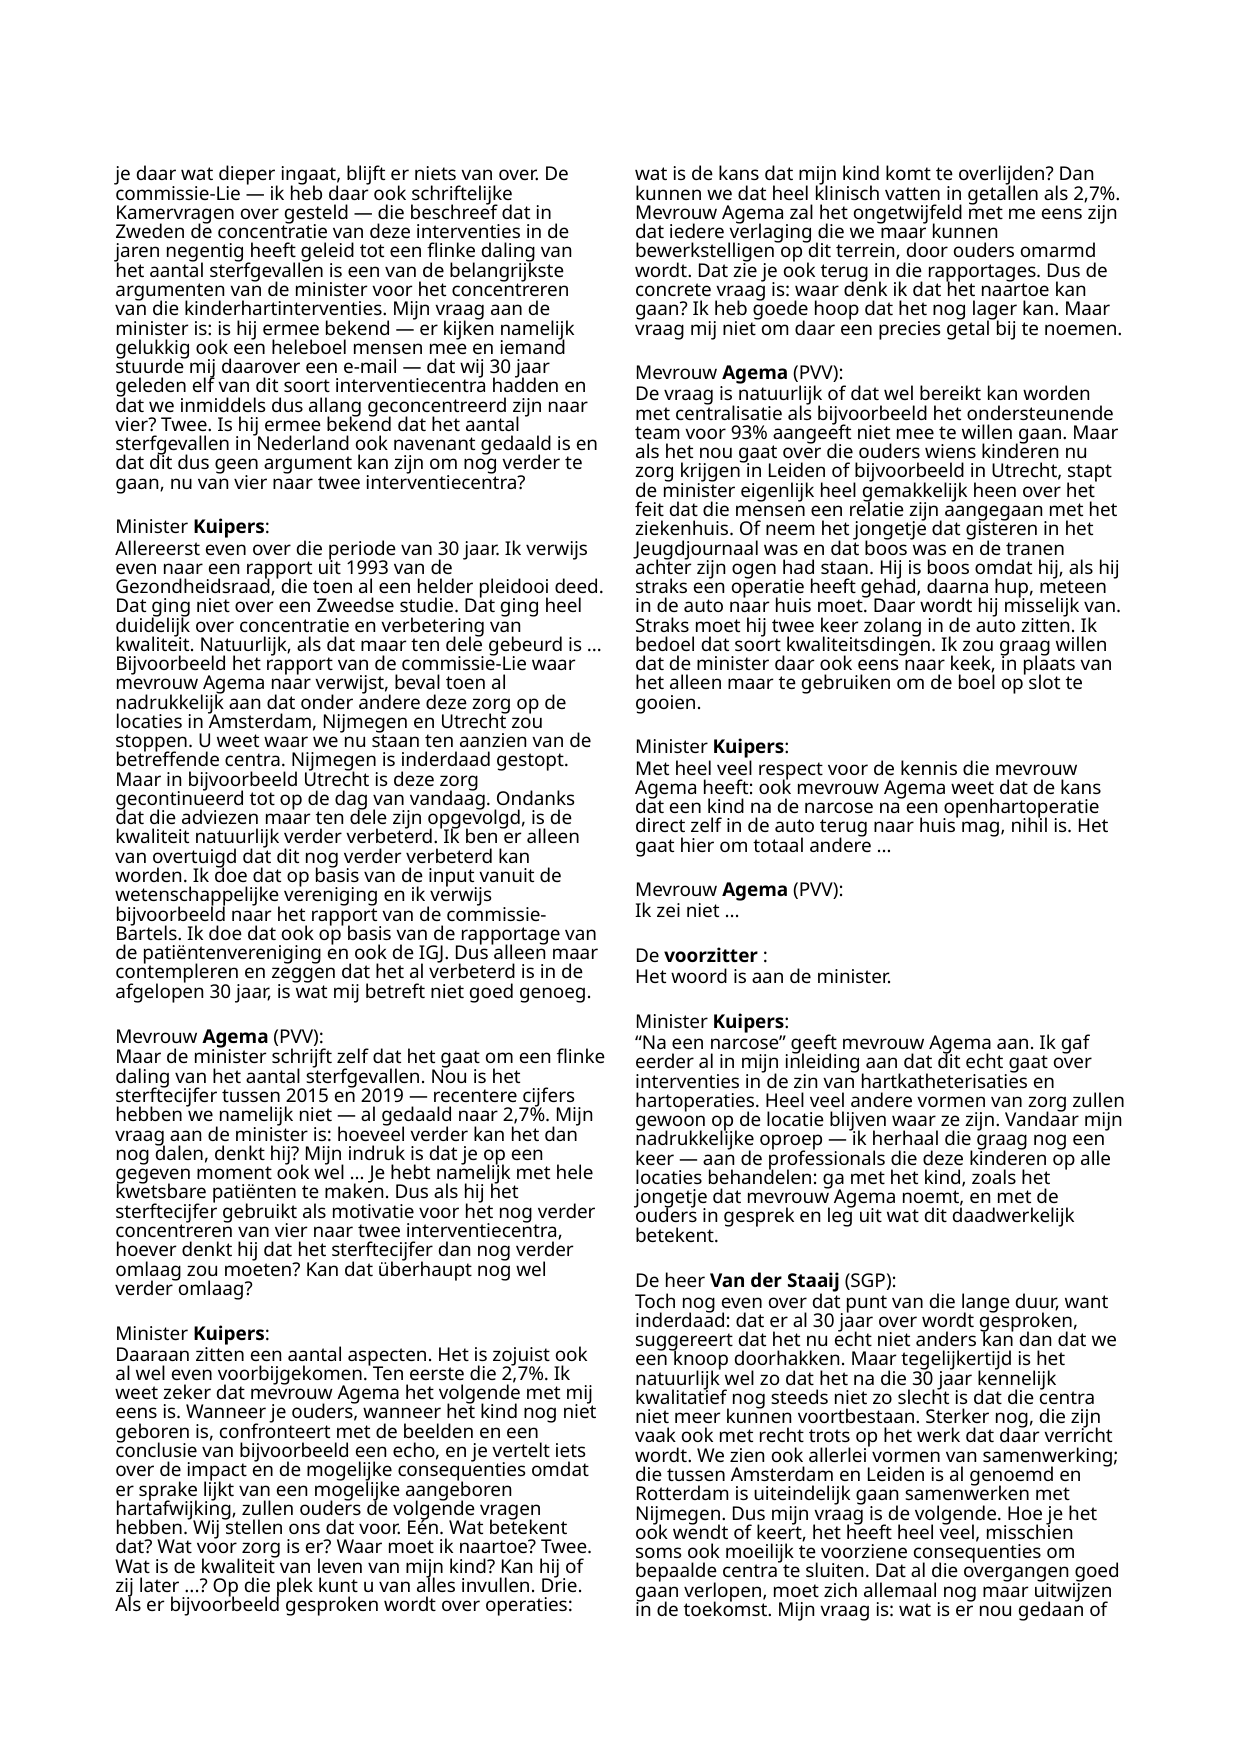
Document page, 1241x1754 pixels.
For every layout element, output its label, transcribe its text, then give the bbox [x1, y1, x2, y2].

text Minister Kuipers: [635, 1008, 1125, 1034]
text Mevrouw Agema (PVV): [635, 877, 1125, 902]
text “Na een narcose” geeft mevrouw Agema aan. Ik gaf eerder al in mijn inleiding aan dat dit echt gaat over interventies in de zin van hartkatheterisaties en hartoperaties. Heel veel andere vormen van zorg zullen gewoon op de locatie blijven waar ze zijn. Vandaar mijn nadrukkelijke oproep — ik herhaal die graag nog een keer — aan de professionals die deze kinderen op alle locaties behandelen: ga met het kind, zoals het jongetje dat mevrouw Agema noemt, en met de ouders in gesprek en leg uit wat dit daadwerkelijk betekent. [635, 1034, 1125, 1246]
text Daaraan zitten een aantal aspecten. Het is zojuist ook al wel even voorbijgekomen. Ten eerste die 2,7%. Ik weet zeker dat mevrouw Agema het volgende met mij eens is. Wanneer je ouders, wanneer het kind nog niet geboren is, confronteert met de beelden en een conclusie van bijvoorbeeld een echo, en je vertelt iets over de impact en de mogelijke consequenties omdat er sprake lijkt van een mogelijke aangeboren hartafwijking, zullen ouders de volgende vragen hebben. Wij stellen ons dat voor. Eén. Wat betekent dat? Wat voor zorg is er? Waar moet ik naartoe? Twee. Wat is de kwaliteit van leven van mijn kind? Kan hij of zij later ...? Op die plek kunt u van alles invullen. Drie. Als er bijvoorbeeld gesproken wordt over operaties: [115, 1346, 605, 1615]
text Toch nog even over dat punt van die lange duur, want inderdaad: dat er al 30 jaar over wordt gesproken, suggereert dat het nu echt niet anders kan dan dat we een knoop doorhakken. Maar tegelijkertijd is het natuurlijk wel zo dat het na die 30 jaar kennelijk kwalitatief nog steeds niet zo slecht is dat die centra niet meer kunnen voortbestaan. Sterker nog, die zijn vaak ook met recht trots op het werk dat daar verricht wordt. We zien ook allerlei vormen van samenwerking; die tussen Amsterdam en Leiden is al genoemd en Rotterdam is uiteindelijk gaan samenwerken met Nijmegen. Dus mijn vraag is de volgende. Hoe je het ook wendt of keert, het heeft heel veel, misschien soms ook moeilijk te voorziene consequenties om bepaalde centra te sluiten. Dat al die overgangen goed gaan verlopen, moet zich allemaal nog maar uitwijzen in de toekomst. Mijn vraag is: wat is er nou gedaan of [635, 1293, 1125, 1620]
text Mevrouw Agema (PVV): [115, 1023, 605, 1048]
text Minister Kuipers: [115, 1320, 605, 1346]
text Allereerst even over die periode van 30 jaar. Ik verwijs even naar een rapport uit 1993 van de Gezondheidsraad, die toen al een helder pleidooi deed. Dat ging niet over een Zweedse studie. Dat ging heel duidelijk over concentratie en verbetering van kwaliteit. Natuurlijk, als dat maar ten dele gebeurd is … Bijvoorbeeld het rapport van de commissie-Lie waar mevrouw Agema naar verwijst, beval toen al nadrukkelijk aan dat onder andere deze zorg op de locaties in Amsterdam, Nijmegen en Utrecht zou stoppen. U weet waar we nu staan ten aanzien van de betreffende centra. Nijmegen is inderdaad gestopt. Maar in bijvoorbeeld Utrecht is deze zorg gecontinueerd tot op de dag van vandaag. Ondanks dat die adviezen maar ten dele zijn opgevolgd, is de kwaliteit natuurlijk verder verbeterd. Ik ben er alleen van overtuigd dat dit nog verder verbeterd kan worden. Ik doe dat op basis van de input vanuit de wetenschappelijke vereniging en ik verwijs bijvoorbeeld naar het rapport van de commissie-Bartels. Ik doe dat ook op basis van de rapportage van de patiëntenvereniging en ook de IGJ. Dus alleen maar contempleren en zeggen dat het al verbeterd is in de afgelopen 30 jaar, is wat mij betreft niet goed genoeg. [115, 539, 605, 1002]
text Minister Kuipers: [635, 734, 1125, 759]
text De heer Van der Staaij (SGP): [635, 1267, 1125, 1293]
text Met heel veel respect voor de kennis die mevrouw Agema heeft: ook mevrouw Agema weet dat de kans dat een kind na de narcose na een openhartoperatie direct zelf in de auto terug naar huis mag, nihil is. Het gaat hier om totaal andere … [635, 759, 1125, 856]
text De vraag is natuurlijk of dat wel bereikt kan worden met centralisatie als bijvoorbeeld het ondersteunende team voor 93% aangeeft niet mee te willen gaan. Maar als het nou gaat over die ouders wiens kinderen nu zorg krijgen in Leiden of bijvoorbeeld in Utrecht, stapt de minister eigenlijk heel gemakkelijk heen over het feit dat die mensen een relatie zijn aangegaan met het ziekenhuis. Of neem het jongetje dat gisteren in het Jeugdjournaal was en dat boos was en de tranen achter zijn ogen had staan. Hij is boos omdat hij, als hij straks een operatie heeft gehad, daarna hup, meteen in de auto naar huis moet. Daar wordt hij misselijk van. Straks moet hij twee keer zolang in de auto zitten. Ik bedoel dat soort kwaliteitsdingen. Ik zou graag willen dat de minister daar ook eens naar keek, in plaats van het alleen maar te gebruiken om de boel op slot te gooien. [635, 385, 1125, 713]
text wat is de kans dat mijn kind komt te overlijden? Dan kunnen we dat heel klinisch vatten in getallen als 2,7%. Mevrouw Agema zal het ongetwijfeld met me eens zijn dat iedere verlaging die we maar kunnen bewerkstelligen op dit terrein, door ouders omarmd wordt. Dat zie je ook terug in die rapportages. Dus de concrete vraag is: waar denk ik dat het naartoe kan gaan? Ik heb goede hoop dat het nog lager kan. Maar vraag mij niet om daar een precies getal bij te noemen. [635, 165, 1125, 339]
text Ik zei niet ... [635, 902, 1125, 922]
text Mevrouw Agema (PVV): [635, 359, 1125, 385]
text je daar wat dieper ingaat, blijft er niets van over. De commissie-Lie — ik heb daar ook schriftelijke Kamervragen over gesteld — die beschreef dat in Zweden de concentratie van deze interventies in de jaren negentig heeft geleid tot een flinke daling van het aantal sterfgevallen is een van de belangrijkste argumenten van de minister voor het concentreren van die kinderhartinterventies. Mijn vraag aan de minister is: is hij ermee bekend — er kijken namelijk gelukkig ook een heleboel mensen mee en iemand stuurde mij daarover een e-mail — dat wij 30 jaar geleden elf van dit soort interventiecentra hadden en dat we inmiddels dus allang geconcentreerd zijn naar vier? Twee. Is hij ermee bekend dat het aantal sterfgevallen in Nederland ook navenant gedaald is en dat dit dus geen argument kan zijn om nog verder te gaan, nu van vier naar twee interventiecentra? [115, 165, 605, 493]
text De voorzitter : [635, 942, 1125, 968]
text Het woord is aan de minister. [635, 968, 1125, 987]
text Maar de minister schrijft zelf dat het gaat om een flinke daling van het aantal sterfgevallen. Nou is het sterftecijfer tussen 2015 en 2019 — recentere cijfers hebben we namelijk niet — al gedaald naar 2,7%. Mijn vraag aan de minister is: hoeveel verder kan het dan nog dalen, denkt hij? Mijn indruk is dat je op een gegeven moment ook wel … Je hebt namelijk met hele kwetsbare patiënten te maken. Dus als hij het sterftecijfer gebruikt als motivatie voor het nog verder concentreren van vier naar twee interventiecentra, hoever denkt hij dat het sterftecijfer dan nog verder omlaag zou moeten? Kan dat überhaupt nog wel verder omlaag? [115, 1048, 605, 1299]
text Minister Kuipers: [115, 514, 605, 539]
